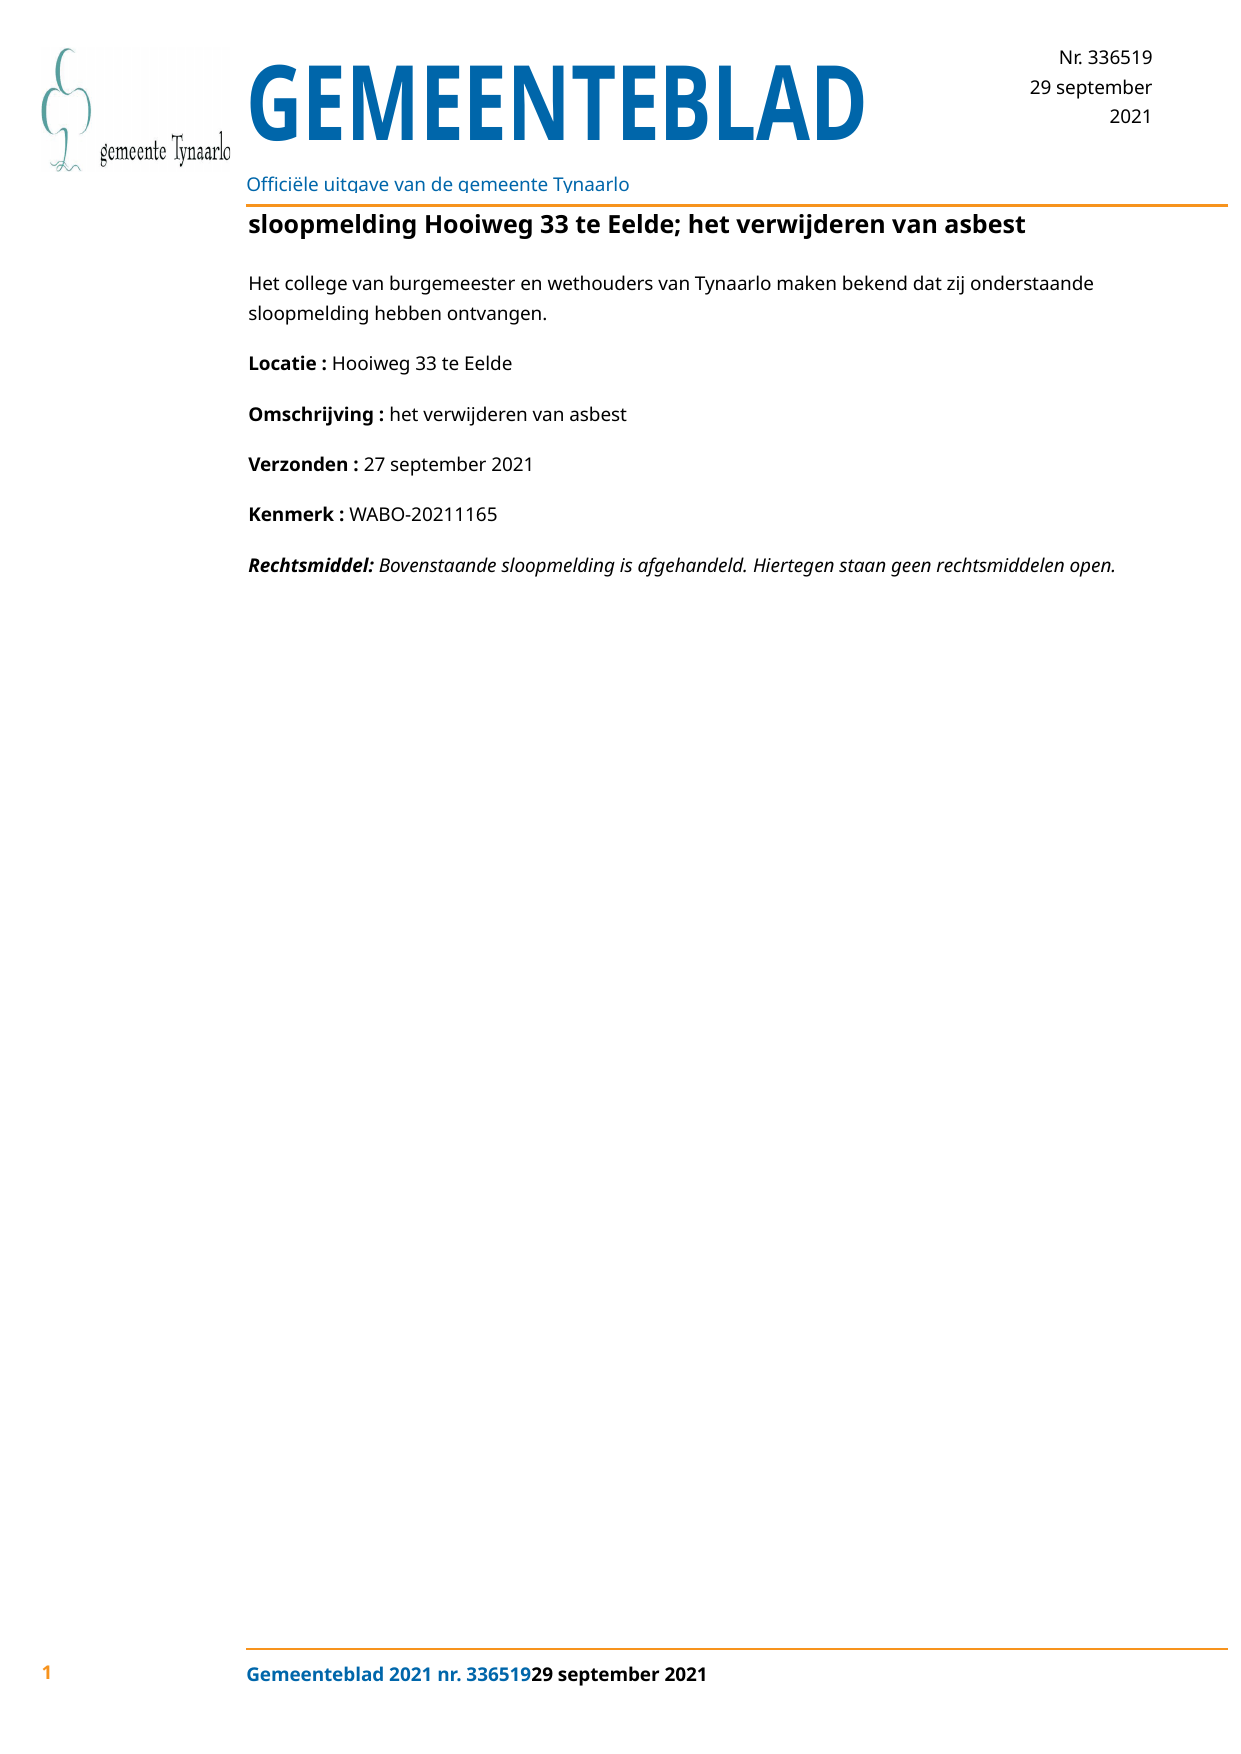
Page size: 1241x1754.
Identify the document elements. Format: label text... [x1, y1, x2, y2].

text Rechtsmiddel: Bovenstaande sloopmelding is afgehandeld. Hiertegen staan geen rechtsmiddelen open. [248, 552, 1152, 578]
text Locatie : Hooiweg 33 te Eelde [248, 350, 1152, 376]
picture [41, 47, 231, 172]
text Omschrijving : het verwijderen van asbest [248, 401, 1152, 426]
text sloopmelding Hooiweg 33 te Eelde; het verwijderen van asbest [248, 207, 1152, 241]
text Het college van burgemeester en wethouders van Tynaarlo maken bekend dat zij onderstaande sloopmelding hebben ontvangen. [248, 270, 1152, 326]
text Kenmerk : WABO-20211165 [248, 502, 1152, 527]
text Verzonden : 27 september 2021 [248, 451, 1152, 477]
